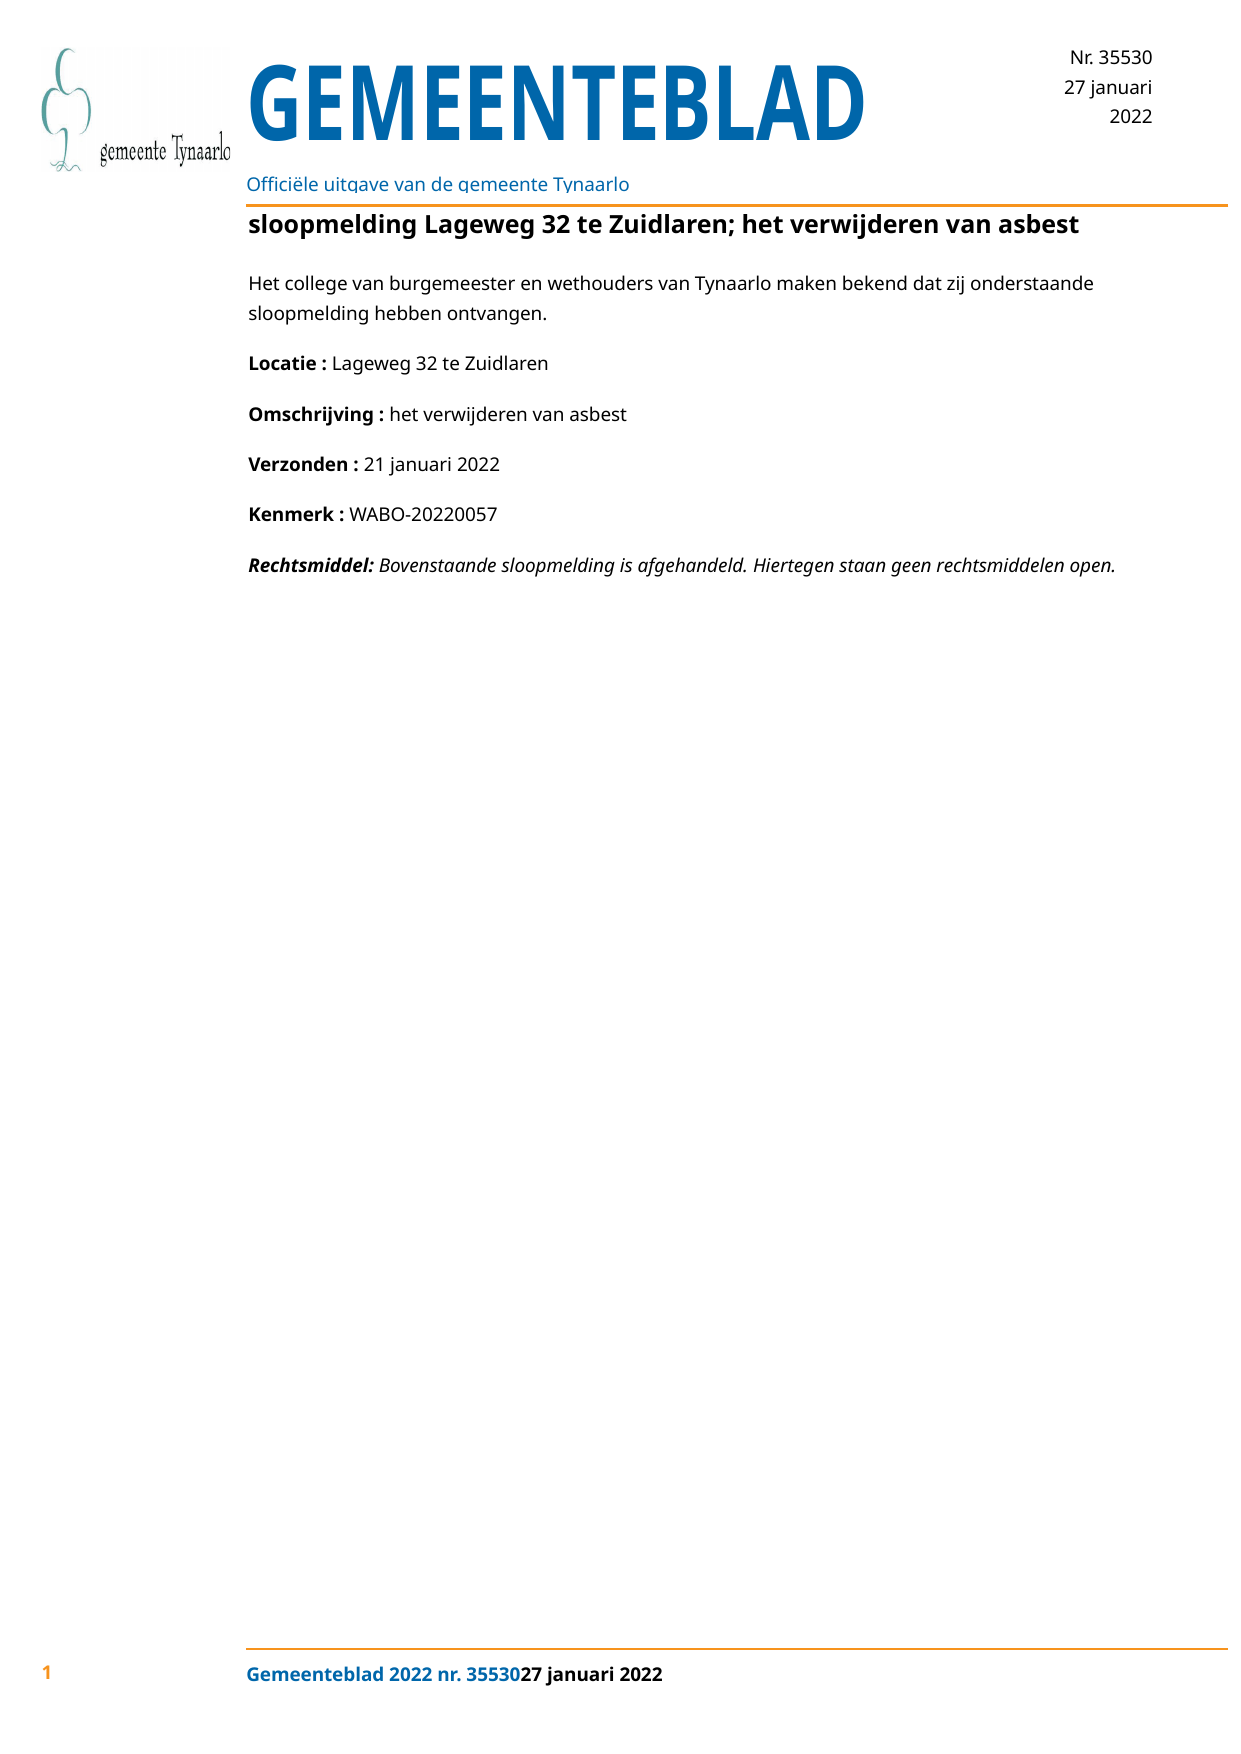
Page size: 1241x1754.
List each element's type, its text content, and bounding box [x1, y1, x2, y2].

text Het college van burgemeester en wethouders van Tynaarlo maken bekend dat zij onderstaande sloopmelding hebben ontvangen. [248, 270, 1152, 326]
text Verzonden : 21 januari 2022 [248, 451, 1152, 477]
text Locatie : Lageweg 32 te Zuidlaren [248, 350, 1152, 376]
text Omschrijving : het verwijderen van asbest [248, 401, 1152, 426]
text Rechtsmiddel: Bovenstaande sloopmelding is afgehandeld. Hiertegen staan geen rechtsmiddelen open. [248, 552, 1152, 578]
picture [41, 47, 231, 172]
text sloopmelding Lageweg 32 te Zuidlaren; het verwijderen van asbest [248, 207, 1152, 241]
text Kenmerk : WABO-20220057 [248, 502, 1152, 527]
